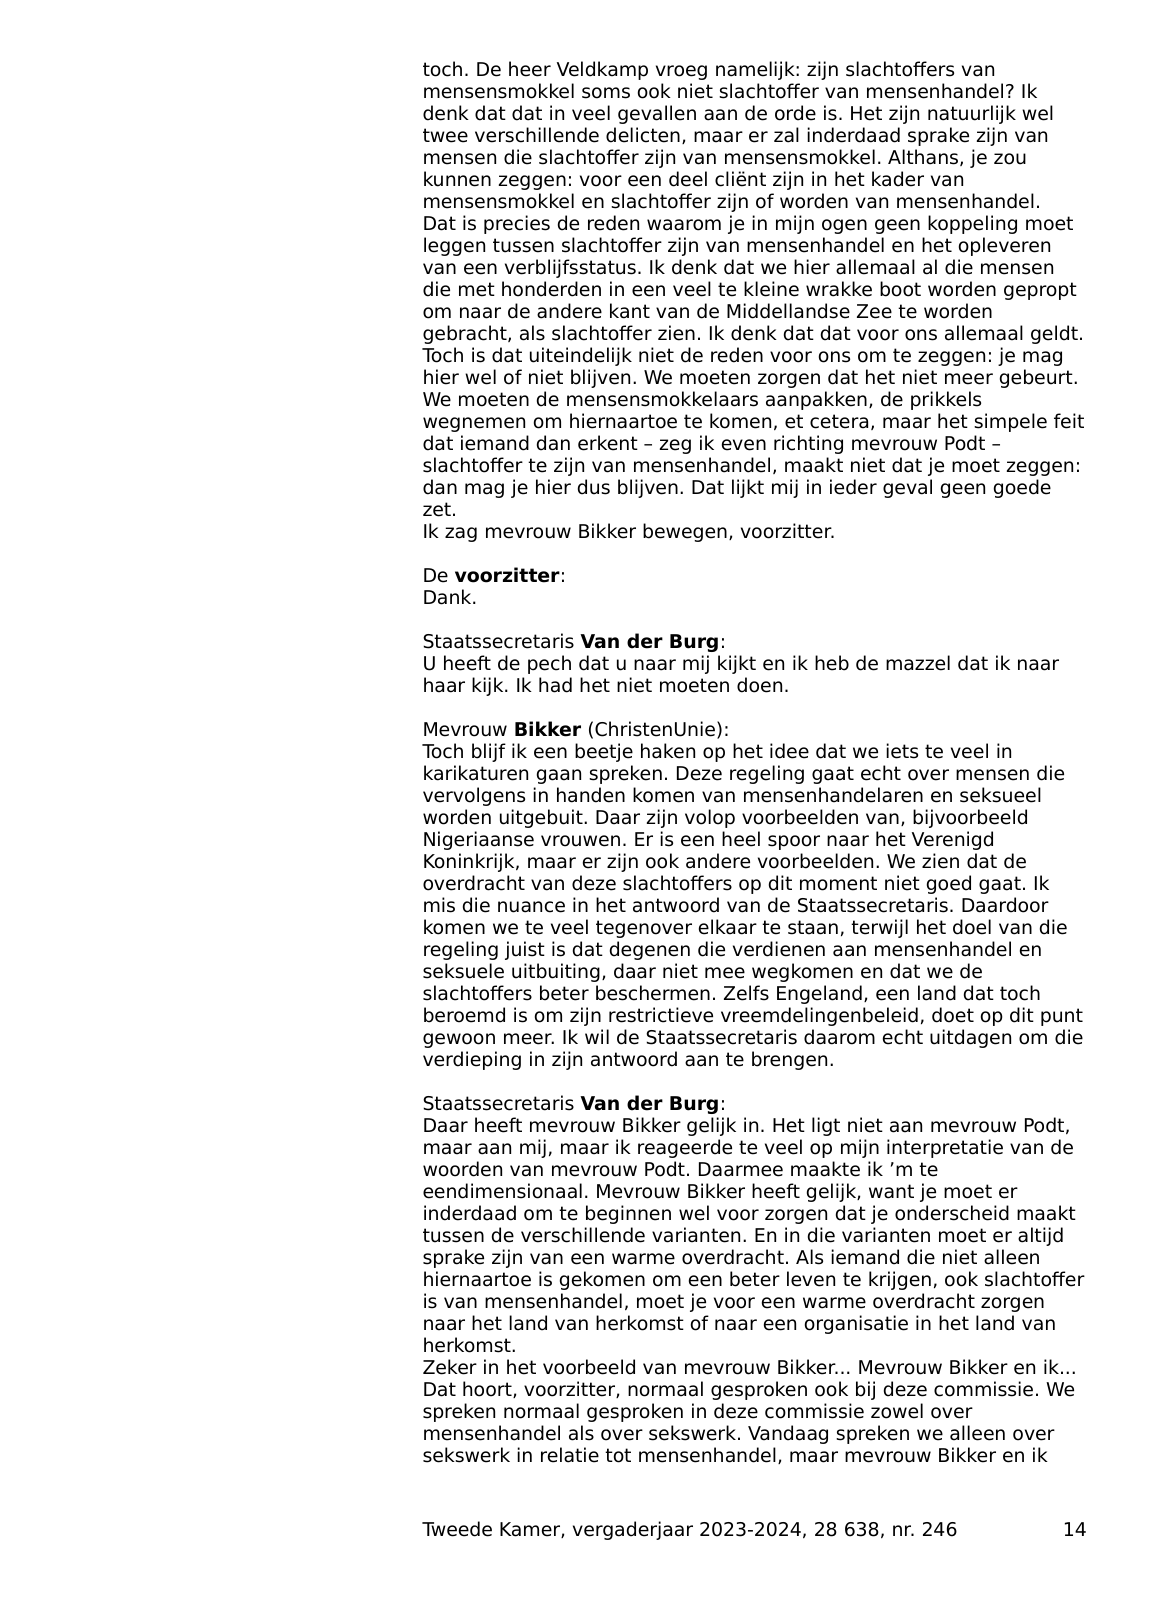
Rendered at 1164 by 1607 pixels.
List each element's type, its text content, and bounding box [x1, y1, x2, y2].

text Mevrouw Bikker (ChristenUnie): [422, 719, 1087, 741]
text U heeft de pech dat u naar mij kijkt en ik heb de mazzel dat ik naar haar kijk. Ik had het niet moeten doen. [422, 653, 1087, 697]
text Staatssecretaris Van der Burg: [422, 1093, 1087, 1115]
text Dat is precies de reden waarom je in mijn ogen geen koppeling moet leggen tussen slachtoffer zijn van mensenhandel en het opleveren van een verblijfsstatus. Ik denk dat we hier allemaal al die mensen die met honderden in een veel te kleine wrakke boot worden gepropt om naar de andere kant van de Middellandse Zee te worden gebracht, als slachtoffer zien. Ik denk dat dat voor ons allemaal geldt. Toch is dat uiteindelijk niet de reden voor ons om te zeggen: je mag hier wel of niet blijven. We moeten zorgen dat het niet meer gebeurt. We moeten de mensensmokkelaars aanpakken, de prikkels wegnemen om hiernaartoe te komen, et cetera, maar het simpele feit dat iemand dan erkent – zeg ik even richting mevrouw Podt – slachtoffer te zijn van mensenhandel, maakt niet dat je moet zeggen: dan mag je hier dus blijven. Dat lijkt mij in ieder geval geen goede zet. [422, 213, 1087, 521]
text Staatssecretaris Van der Burg: [422, 631, 1087, 653]
text toch. De heer Veldkamp vroeg namelijk: zijn slachtoffers van mensensmokkel soms ook niet slachtoffer van mensenhandel? Ik denk dat dat in veel gevallen aan de orde is. Het zijn natuurlijk wel twee verschillende delicten, maar er zal inderdaad sprake zijn van mensen die slachtoffer zijn van mensensmokkel. Althans, je zou kunnen zeggen: voor een deel cliënt zijn in het kader van mensensmokkel en slachtoffer zijn of worden van mensenhandel. [422, 59, 1087, 213]
text Ik zag mevrouw Bikker bewegen, voorzitter. [422, 521, 1087, 543]
text Zeker in het voorbeeld van mevrouw Bikker... Mevrouw Bikker en ik... Dat hoort, voorzitter, normaal gesproken ook bij deze commissie. We spreken normaal gesproken in deze commissie zowel over mensenhandel als over sekswerk. Vandaag spreken we alleen over sekswerk in relatie tot mensenhandel, maar mevrouw Bikker en ik [422, 1357, 1087, 1467]
text Daar heeft mevrouw Bikker gelijk in. Het ligt niet aan mevrouw Podt, maar aan mij, maar ik reageerde te veel op mijn interpretatie van de woorden van mevrouw Podt. Daarmee maakte ik ’m te eendimensionaal. Mevrouw Bikker heeft gelijk, want je moet er inderdaad om te beginnen wel voor zorgen dat je onderscheid maakt tussen de verschillende varianten. En in die varianten moet er altijd sprake zijn van een warme overdracht. Als iemand die niet alleen hiernaartoe is gekomen om een beter leven te krijgen, ook slachtoffer is van mensenhandel, moet je voor een warme overdracht zorgen naar het land van herkomst of naar een organisatie in het land van herkomst. [422, 1115, 1087, 1357]
text De voorzitter: [422, 565, 1087, 587]
text Toch blijf ik een beetje haken op het idee dat we iets te veel in karikaturen gaan spreken. Deze regeling gaat echt over mensen die vervolgens in handen komen van mensenhandelaren en seksueel worden uitgebuit. Daar zijn volop voorbeelden van, bijvoorbeeld Nigeriaanse vrouwen. Er is een heel spoor naar het Verenigd Koninkrijk, maar er zijn ook andere voorbeelden. We zien dat de overdracht van deze slachtoffers op dit moment niet goed gaat. Ik mis die nuance in het antwoord van de Staatssecretaris. Daardoor komen we te veel tegenover elkaar te staan, terwijl het doel van die regeling juist is dat degenen die verdienen aan mensenhandel en seksuele uitbuiting, daar niet mee wegkomen en dat we de slachtoffers beter beschermen. Zelfs Engeland, een land dat toch beroemd is om zijn restrictieve vreemdelingenbeleid, doet op dit punt gewoon meer. Ik wil de Staatssecretaris daarom echt uitdagen om die verdieping in zijn antwoord aan te brengen. [422, 741, 1087, 1071]
text Dank. [422, 587, 1087, 609]
